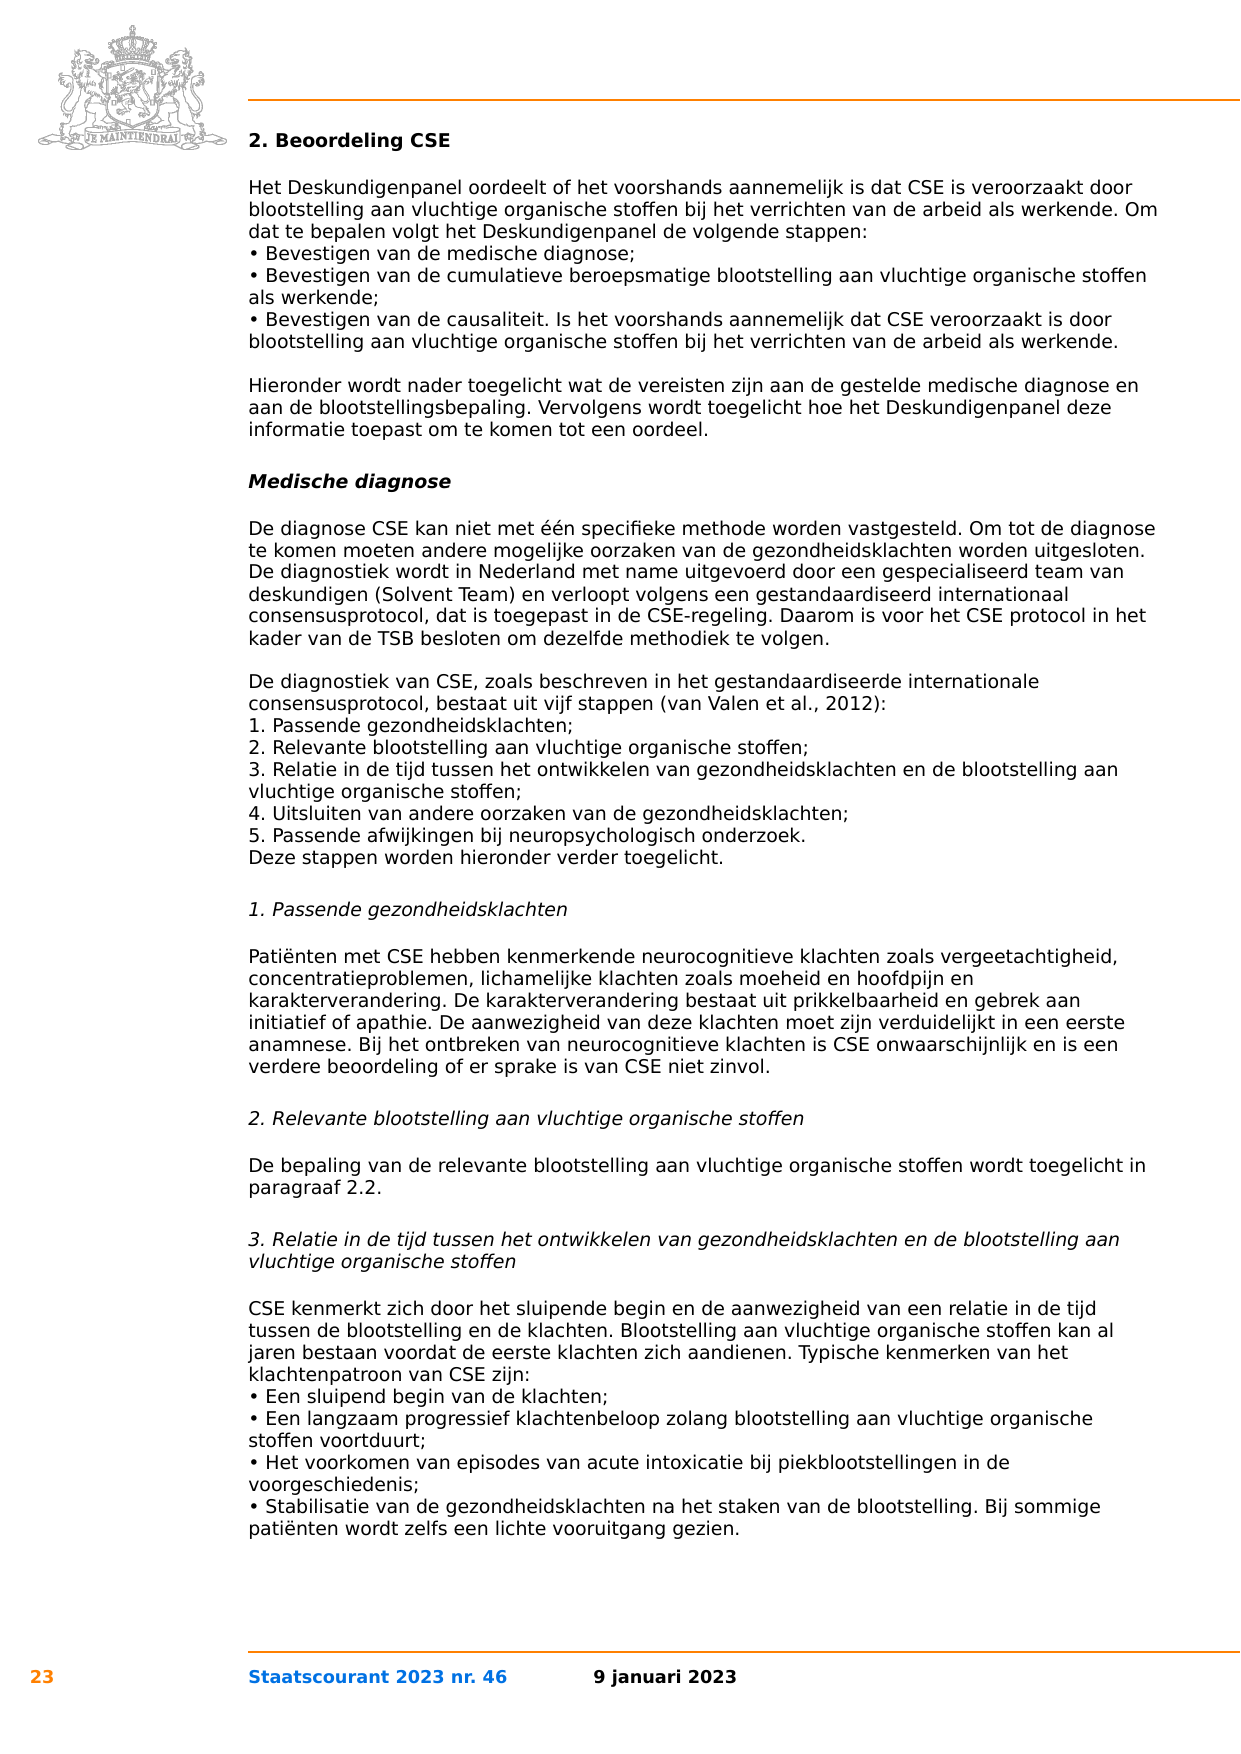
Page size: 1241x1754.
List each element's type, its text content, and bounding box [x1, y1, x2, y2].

text 5. Passende afwijkingen bij neuropsychologisch onderzoek. [248, 825, 1163, 847]
picture [38, 25, 227, 150]
text 3. Relatie in de tijd tussen het ontwikkelen van gezondheidsklachten en de blootstelling aan vluchtige organische stoffen; [248, 759, 1163, 803]
text • Een langzaam progressief klachtenbeloop zolang blootstelling aan vluchtige organische stoffen voortduurt; [248, 1408, 1163, 1452]
text • Bevestigen van de causaliteit. Is het voorshands aannemelijk dat CSE veroorzaakt is door blootstelling aan vluchtige organische stoffen bij het verrichten van de arbeid als werkende. [248, 309, 1163, 353]
subtitle 2. Beoordeling CSE [248, 130, 1163, 152]
subtitle 1. Passende gezondheidsklachten [248, 899, 1163, 921]
text Deze stappen worden hieronder verder toegelicht. [248, 847, 1163, 869]
text De diagnostiek van CSE, zoals beschreven in het gestandaardiseerde internationale consensusprotocol, bestaat uit vijf stappen (van Valen et al., 2012): [248, 671, 1163, 715]
text 4. Uitsluiten van andere oorzaken van de gezondheidsklachten; [248, 803, 1163, 825]
text 2. Relevante blootstelling aan vluchtige organische stoffen; [248, 737, 1163, 759]
text Patiënten met CSE hebben kenmerkende neurocognitieve klachten zoals vergeetachtigheid, concentratieproblemen, lichamelijke klachten zoals moeheid en hoofdpijn en karakterverandering. De karakterverandering bestaat uit prikkelbaarheid en gebrek aan initiatief of apathie. De aanwezigheid van deze klachten moet zijn verduidelijkt in een eerste anamnese. Bij het ontbreken van neurocognitieve klachten is CSE onwaarschijnlijk en is een verdere beoordeling of er sprake is van CSE niet zinvol. [248, 946, 1163, 1078]
text CSE kenmerkt zich door het sluipende begin en de aanwezigheid van een relatie in de tijd tussen de blootstelling en de klachten. Blootstelling aan vluchtige organische stoffen kan al jaren bestaan voordat de eerste klachten zich aandienen. Typische kenmerken van het klachtenpatroon van CSE zijn: [248, 1298, 1163, 1386]
text Het Deskundigenpanel oordeelt of het voorshands aannemelijk is dat CSE is veroorzaakt door blootstelling aan vluchtige organische stoffen bij het verrichten van de arbeid als werkende. Om dat te bepalen volgt het Deskundigenpanel de volgende stappen: [248, 177, 1163, 243]
text De diagnose CSE kan niet met één specifieke methode worden vastgesteld. Om tot de diagnose te komen moeten andere mogelijke oorzaken van de gezondheidsklachten worden uitgesloten. De diagnostiek wordt in Nederland met name uitgevoerd door een gespecialiseerd team van deskundigen (Solvent Team) en verloopt volgens een gestandaardiseerd internationaal consensusprotocol, dat is toegepast in de CSE-regeling. Daarom is voor het CSE protocol in het kader van de TSB besloten om dezelfde methodiek te volgen. [248, 517, 1163, 649]
text De bepaling van de relevante blootstelling aan vluchtige organische stoffen wordt toegelicht in paragraaf 2.2. [248, 1155, 1163, 1199]
text • Stabilisatie van de gezondheidsklachten na het staken van de blootstelling. Bij sommige patiënten wordt zelfs een lichte vooruitgang gezien. [248, 1496, 1163, 1539]
subtitle Medische diagnose [248, 471, 1163, 492]
text • Een sluipend begin van de klachten; [248, 1386, 1163, 1408]
subtitle 2. Relevante blootstelling aan vluchtige organische stoffen [248, 1108, 1163, 1130]
text 1. Passende gezondheidsklachten; [248, 715, 1163, 737]
text • Het voorkomen van episodes van acute intoxicatie bij piekblootstellingen in de voorgeschiedenis; [248, 1452, 1163, 1496]
text • Bevestigen van de cumulatieve beroepsmatige blootstelling aan vluchtige organische stoffen als werkende; [248, 265, 1163, 309]
text • Bevestigen van de medische diagnose; [248, 243, 1163, 265]
subtitle 3. Relatie in de tijd tussen het ontwikkelen van gezondheidsklachten en de blootstelling aan vluchtige organische stoffen [248, 1229, 1163, 1273]
text Hieronder wordt nader toegelicht wat de vereisten zijn aan de gestelde medische diagnose en aan de blootstellingsbepaling. Vervolgens wordt toegelicht hoe het Deskundigenpanel deze informatie toepast om te komen tot een oordeel. [248, 374, 1163, 441]
